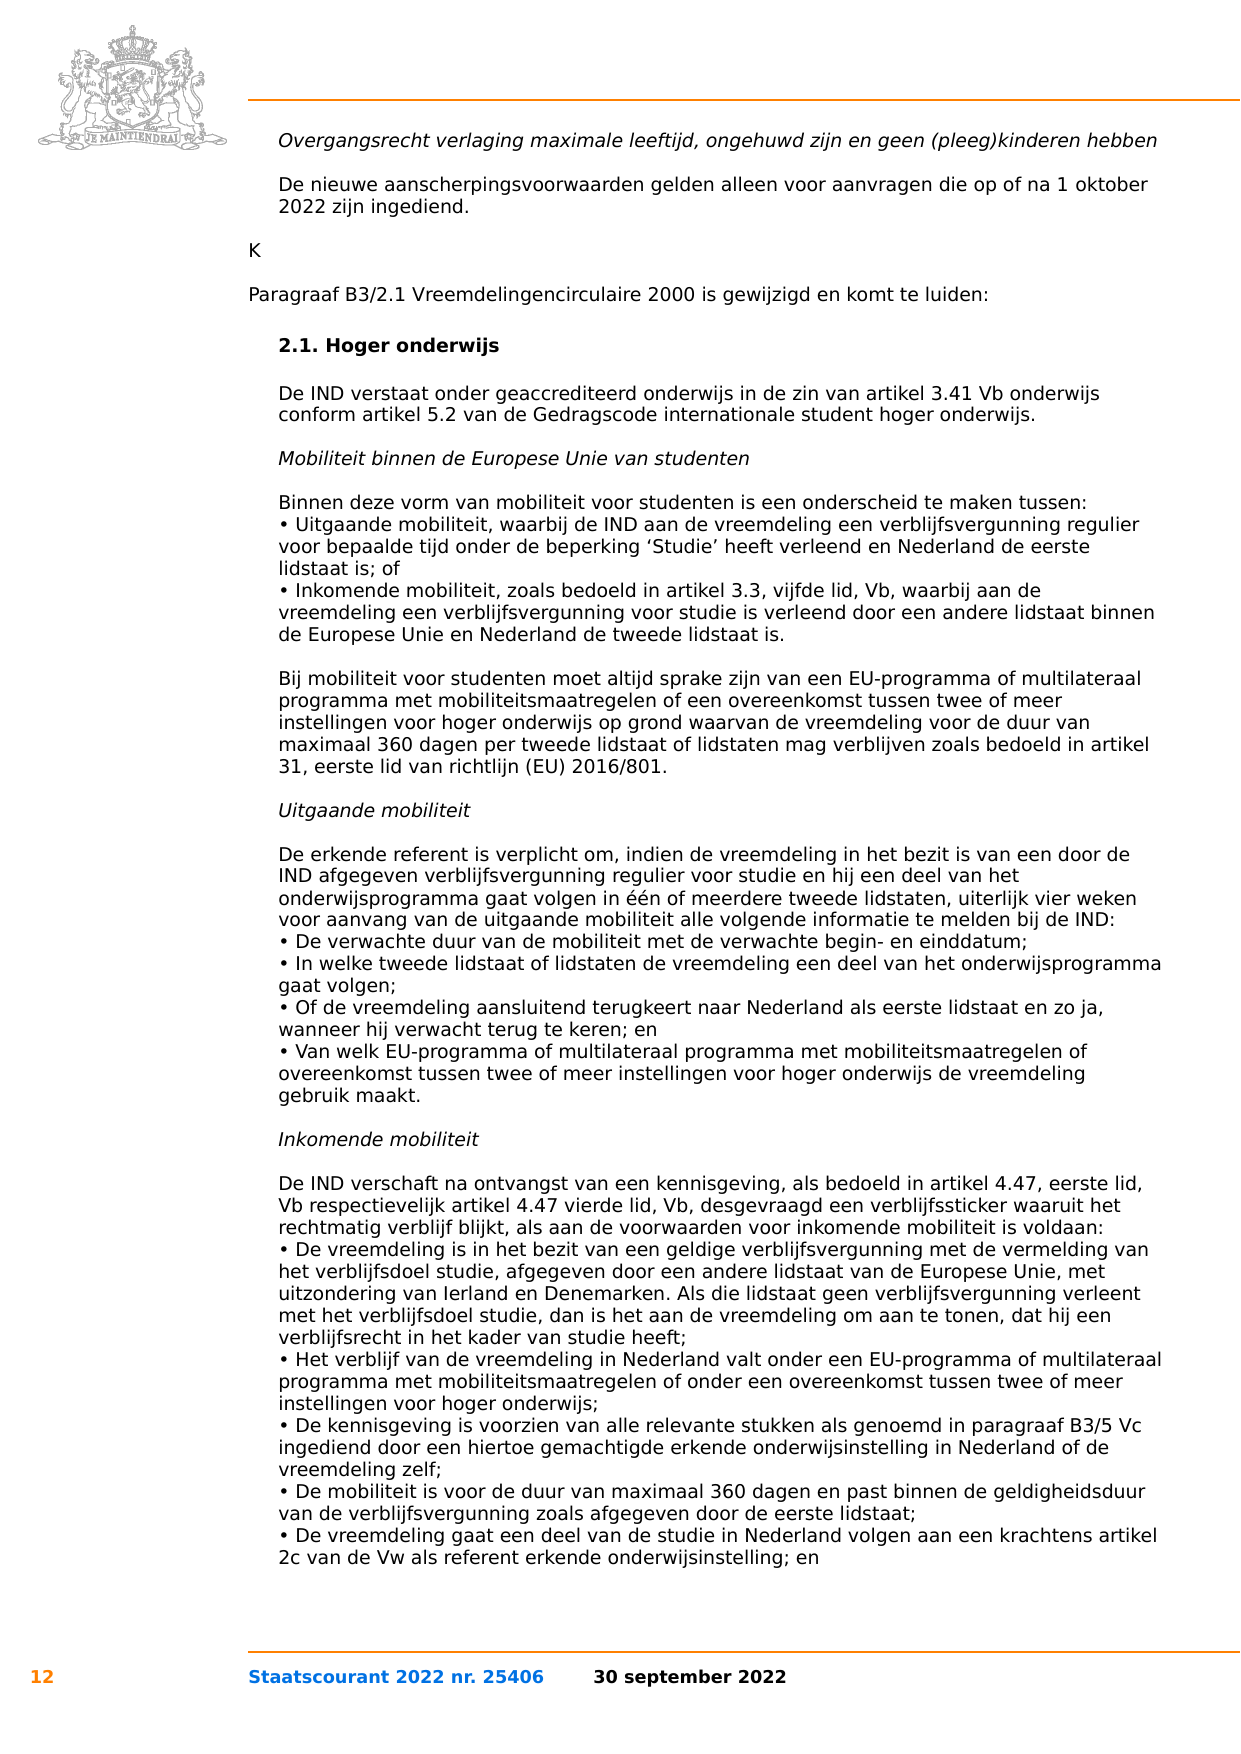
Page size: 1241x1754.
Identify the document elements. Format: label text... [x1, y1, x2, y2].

text Binnen deze vorm van mobiliteit voor studenten is een onderscheid te maken tussen: [278, 492, 1163, 514]
text De IND verstaat onder geaccrediteerd onderwijs in de zin van artikel 3.41 Vb onderwijs conform artikel 5.2 van de Gedragscode internationale student hoger onderwijs. [278, 382, 1163, 426]
text • De kennisgeving is voorzien van alle relevante stukken als genoemd in paragraaf B3/5 Vc ingediend door een hiertoe gemachtigde erkende onderwijsinstelling in Nederland of de vreemdeling zelf; [278, 1415, 1163, 1481]
subtitle Inkomende mobiliteit [278, 1129, 1163, 1151]
picture [38, 25, 227, 150]
text De erkende referent is verplicht om, indien de vreemdeling in het bezit is van een door de IND afgegeven verblijfsvergunning regulier voor studie en hij een deel van het onderwijsprogramma gaat volgen in één of meerdere tweede lidstaten, uiterlijk vier weken voor aanvang van de uitgaande mobiliteit alle volgende informatie te melden bij de IND: [278, 843, 1163, 931]
text • De verwachte duur van de mobiliteit met de verwachte begin- en einddatum; [278, 931, 1163, 953]
subtitle Overgangsrecht verlaging maximale leeftijd, ongehuwd zijn en geen (pleeg)kinderen hebben [278, 130, 1163, 152]
text • Van welk EU-programma of multilateraal programma met mobiliteitsmaatregelen of overeenkomst tussen twee of meer instellingen voor hoger onderwijs de vreemdeling gebruik maakt. [278, 1041, 1163, 1107]
text De IND verschaft na ontvangst van een kennisgeving, als bedoeld in artikel 4.47, eerste lid, Vb respectievelijk artikel 4.47 vierde lid, Vb, desgevraagd een verblijfssticker waaruit het rechtmatig verblijf blijkt, als aan de voorwaarden voor inkomende mobiliteit is voldaan: [278, 1173, 1163, 1239]
text • Uitgaande mobiliteit, waarbij de IND aan de vreemdeling een verblijfsvergunning regulier voor bepaalde tijd onder de beperking ‘Studie’ heeft verleend en Nederland de eerste lidstaat is; of [278, 514, 1163, 580]
subtitle Mobiliteit binnen de Europese Unie van studenten [278, 448, 1163, 470]
text Bij mobiliteit voor studenten moet altijd sprake zijn van een EU-programma of multilateraal programma met mobiliteitsmaatregelen of een overeenkomst tussen twee of meer instellingen voor hoger onderwijs op grond waarvan de vreemdeling voor de duur van maximaal 360 dagen per tweede lidstaat of lidstaten mag verblijven zoals bedoeld in artikel 31, eerste lid van richtlijn (EU) 2016/801. [278, 668, 1163, 778]
text • Of de vreemdeling aansluitend terugkeert naar Nederland als eerste lidstaat en zo ja, wanneer hij verwacht terug te keren; en [278, 997, 1163, 1041]
text De nieuwe aanscherpingsvoorwaarden gelden alleen voor aanvragen die op of na 1 oktober 2022 zijn ingediend. [278, 174, 1163, 218]
text • Het verblijf van de vreemdeling in Nederland valt onder een EU-programma of multilateraal programma met mobiliteitsmaatregelen of onder een overeenkomst tussen twee of meer instellingen voor hoger onderwijs; [278, 1349, 1163, 1415]
text • In welke tweede lidstaat of lidstaten de vreemdeling een deel van het onderwijsprogramma gaat volgen; [278, 953, 1163, 997]
text • De vreemdeling is in het bezit van een geldige verblijfsvergunning met de vermelding van het verblijfsdoel studie, afgegeven door een andere lidstaat van de Europese Unie, met uitzondering van Ierland en Denemarken. Als die lidstaat geen verblijfsvergunning verleent met het verblijfsdoel studie, dan is het aan de vreemdeling om aan te tonen, dat hij een verblijfsrecht in het kader van studie heeft; [278, 1239, 1163, 1349]
subtitle 2.1. Hoger onderwijs [278, 335, 1163, 357]
text Paragraaf B3/2.1 Vreemdelingencirculaire 2000 is gewijzigd en komt te luiden: [248, 283, 1163, 305]
subtitle Uitgaande mobiliteit [278, 799, 1163, 822]
text K [248, 239, 1163, 262]
text • De mobiliteit is voor de duur van maximaal 360 dagen en past binnen de geldigheidsduur van de verblijfsvergunning zoals afgegeven door de eerste lidstaat; [278, 1481, 1163, 1524]
text • Inkomende mobiliteit, zoals bedoeld in artikel 3.3, vijfde lid, Vb, waarbij aan de vreemdeling een verblijfsvergunning voor studie is verleend door een andere lidstaat binnen de Europese Unie en Nederland de tweede lidstaat is. [278, 580, 1163, 646]
text • De vreemdeling gaat een deel van de studie in Nederland volgen aan een krachtens artikel 2c van de Vw als referent erkende onderwijsinstelling; en [278, 1524, 1163, 1568]
